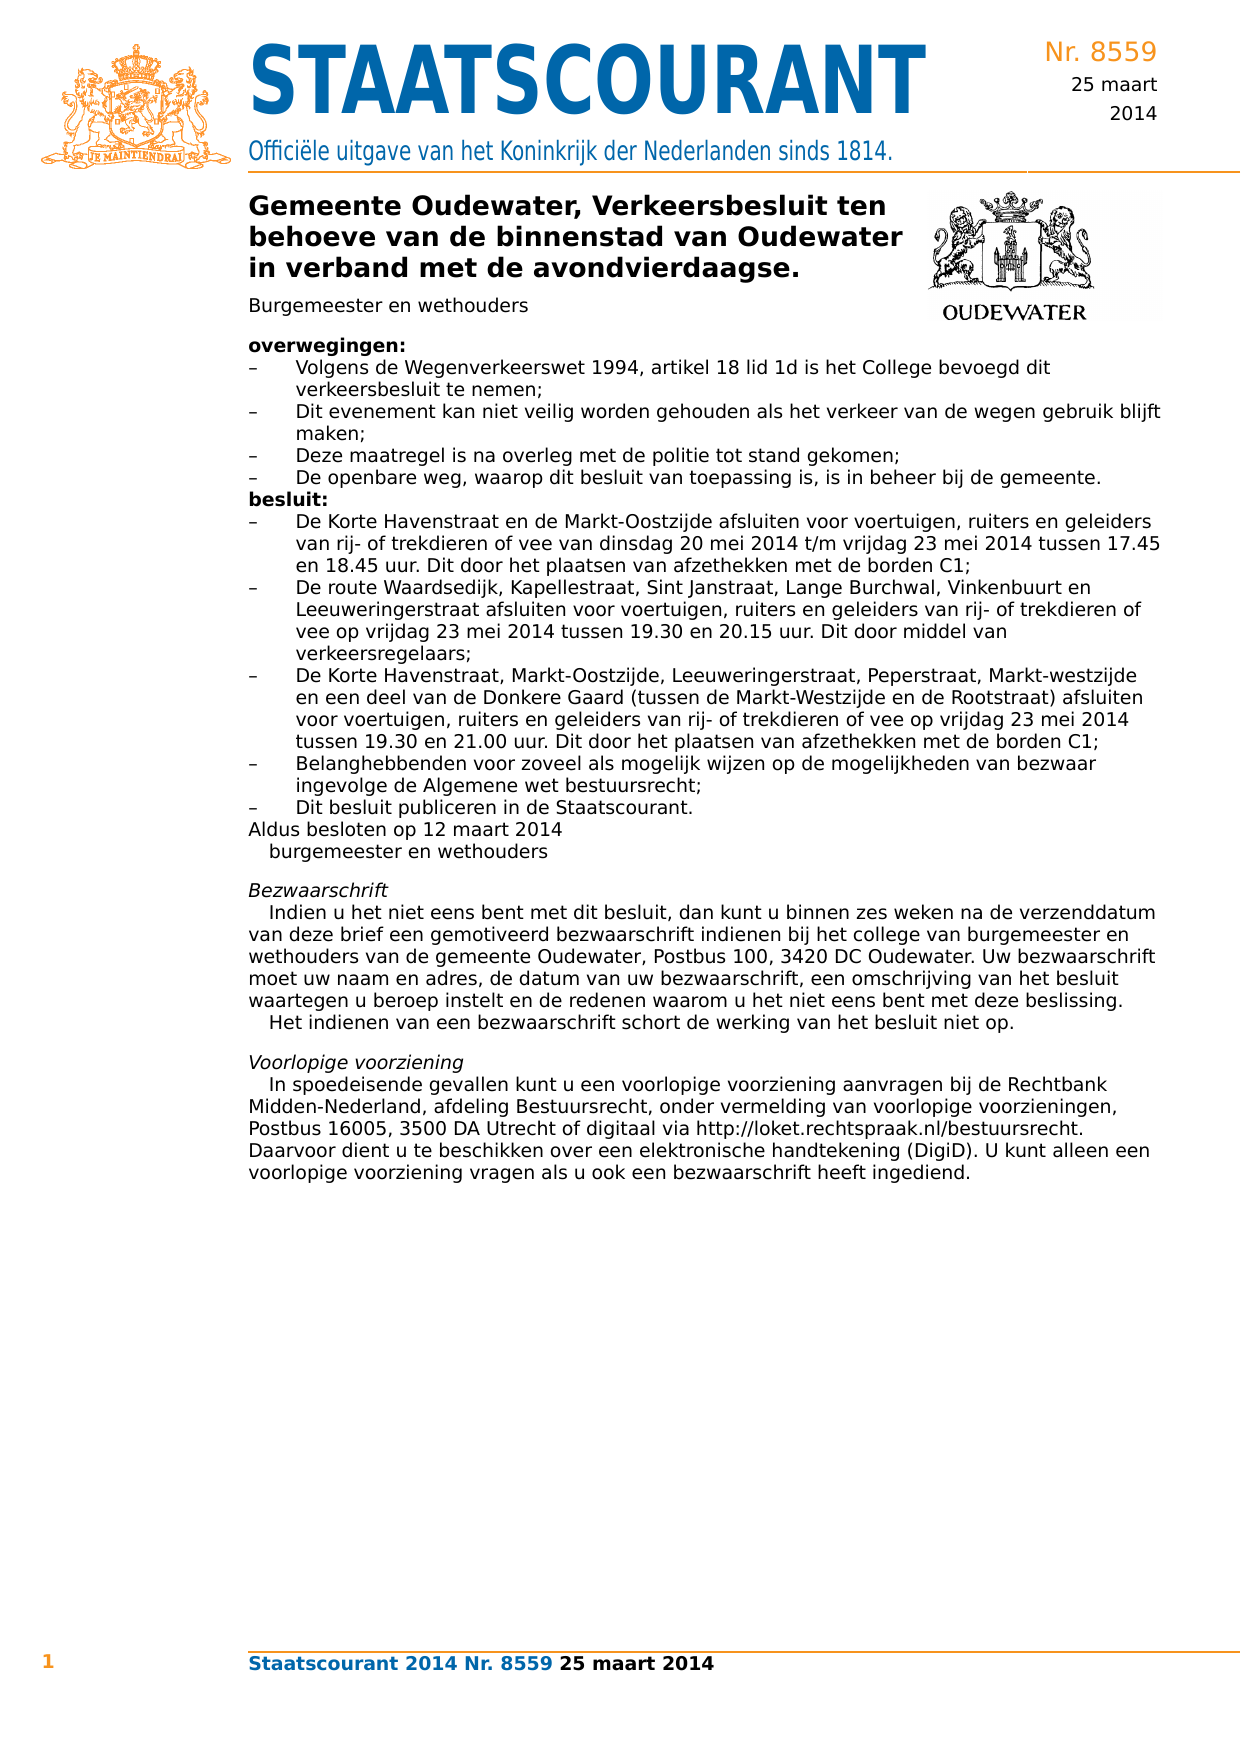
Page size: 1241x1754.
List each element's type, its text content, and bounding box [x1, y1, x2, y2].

list De Korte Havenstraat, Markt-Oostzijde, Leeuweringerstraat, Peperstraat, Markt-westzijde en een deel van de Donkere Gaard (tussen de Markt-Westzijde en de Rootstraat) afsluiten voor voertuigen, ruiters en geleiders van rij- of trekdieren of vee op vrijdag 23 mei 2014 tussen 19.30 en 21.00 uur. Dit door het plaatsen van afzethekken met de borden C1; [248, 665, 1163, 753]
text Burgemeester en wethouders [248, 295, 927, 317]
list Volgens de Wegenverkeerswet 1994, artikel 18 lid 1d is het College bevoegd dit verkeersbesluit te nemen; [248, 357, 1163, 401]
text In spoedeisende gevallen kunt u een voorlopige voorziening aanvragen bij de Rechtbank Midden-Nederland, afdeling Bestuursrecht, onder vermelding van voorlopige voorzieningen, Postbus 16005, 3500 DA Utrecht of digitaal via http://loket.rechtspraak.nl/bestuursrecht. Daarvoor dient u te beschikken over een elektronische handtekening (DigiD). U kunt alleen een voorlopige voorziening vragen als u ook een bezwaarschrift heeft ingediend. [248, 1074, 1163, 1184]
list Deze maatregel is na overleg met de politie tot stand gekomen; [248, 445, 1163, 467]
list De Korte Havenstraat en de Markt-Oostzijde afsluiten voor voertuigen, ruiters en geleiders van rij- of trekdieren of vee van dinsdag 20 mei 2014 t/m vrijdag 23 mei 2014 tussen 17.45 en 18.45 uur. Dit door het plaatsen van afzethekken met de borden C1; [248, 511, 1163, 577]
text Het indienen van een bezwaarschrift schort de werking van het besluit niet op. [248, 1012, 1163, 1034]
picture [41, 44, 231, 169]
list Dit besluit publiceren in de Staatscourant. [248, 797, 1163, 819]
list De route Waardsedijk, Kapellestraat, Sint Janstraat, Lange Burchwal, Vinkenbuurt en Leeuweringerstraat afsluiten voor voertuigen, ruiters en geleiders van rij- of trekdieren of vee op vrijdag 23 mei 2014 tussen 19.30 en 20.15 uur. Dit door middel van verkeersregelaars; [248, 577, 1163, 665]
text Indien u het niet eens bent met dit besluit, dan kunt u binnen zes weken na de verzenddatum van deze brief een gemotiveerd bezwaarschrift indienen bij het college van burgemeester en wethouders van de gemeente Oudewater, Postbus 100, 3420 DC Oudewater. Uw bezwaarschrift moet uw naam en adres, de datum van uw bezwaarschrift, een omschrijving van het besluit waartegen u beroep instelt en de redenen waarom u het niet eens bent met deze beslissing. [248, 902, 1163, 1012]
list Belanghebbenden voor zoveel als mogelijk wijzen op de mogelijkheden van bezwaar ingevolge de Algemene wet bestuursrecht; [248, 753, 1163, 797]
subtitle Gemeente Oudewater, Verkeersbesluit ten behoeve van de binnenstad van Oudewater in verband met de avondvierdaagse. [248, 191, 927, 284]
picture [927, 190, 1164, 321]
list Dit evenement kan niet veilig worden gehouden als het verkeer van de wegen gebruik blijft maken; [248, 401, 1163, 445]
subtitle Bezwaarschrift [248, 880, 1163, 902]
text burgemeester en wethouders [248, 841, 1163, 863]
text besluit: [248, 489, 1163, 511]
list De openbare weg, waarop dit besluit van toepassing is, is in beheer bij de gemeente. [248, 467, 1163, 489]
subtitle overwegingen: [248, 335, 1163, 357]
subtitle Voorlopige voorziening [248, 1052, 1163, 1074]
text Aldus besloten op 12 maart 2014 [248, 819, 1163, 841]
